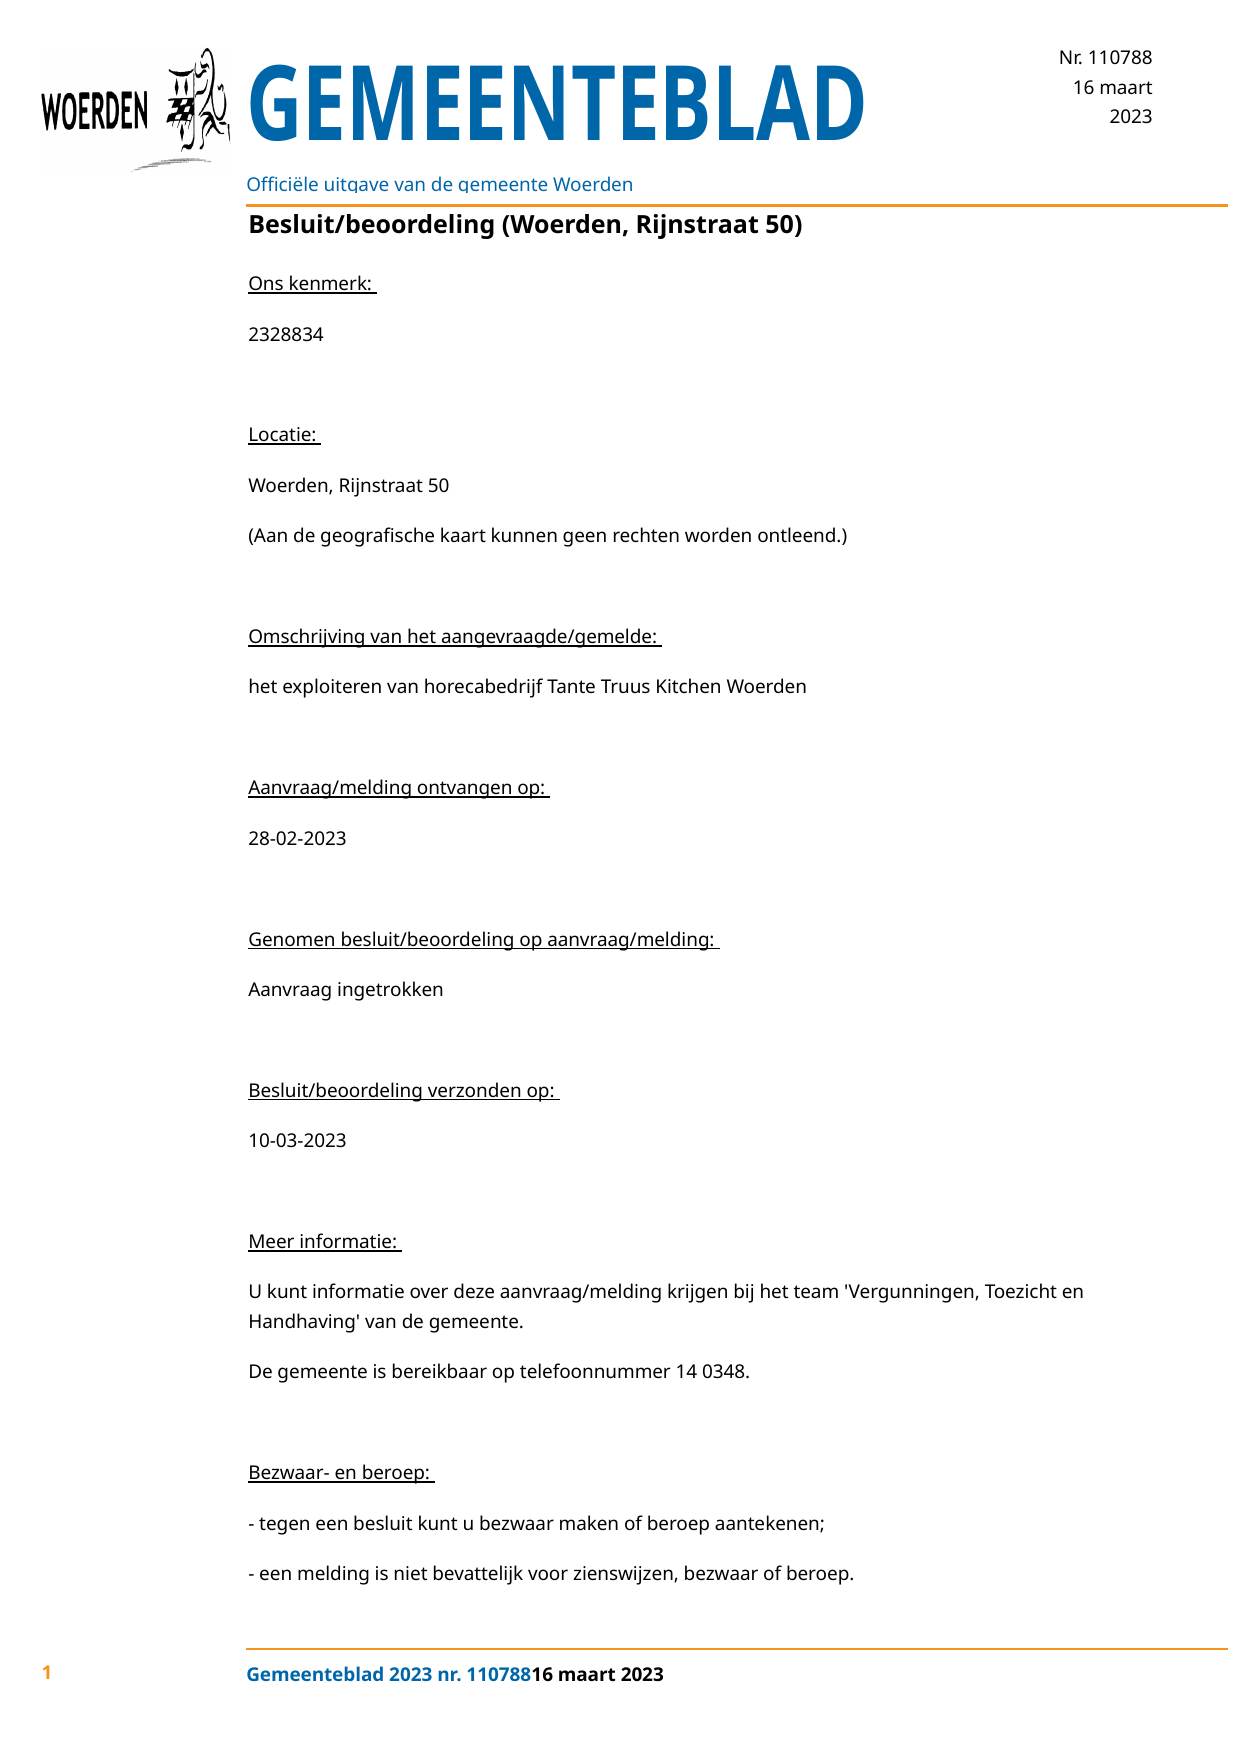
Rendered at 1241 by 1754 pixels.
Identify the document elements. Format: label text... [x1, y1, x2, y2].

text Ons kenmerk: [248, 270, 1152, 296]
picture [41, 47, 231, 172]
text Besluit/beoordeling verzonden op: [248, 1077, 1152, 1103]
text Bezwaar- en beroep: [248, 1459, 1152, 1485]
text 10-03-2023 [248, 1127, 1152, 1153]
text het exploiteren van horecabedrijf Tante Truus Kitchen Woerden [248, 674, 1152, 699]
text - een melding is niet bevattelijk voor zienswijzen, bezwaar of beroep. [248, 1560, 1152, 1586]
text Aanvraag ingetrokken [248, 976, 1152, 1002]
text 28-02-2023 [248, 825, 1152, 851]
text Besluit/beoordeling (Woerden, Rijnstraat 50) [248, 207, 1152, 241]
text U kunt informatie over deze aanvraag/melding krijgen bij het team 'Vergunningen, Toezicht en Handhaving' van de gemeente. [248, 1279, 1152, 1334]
text Omschrijving van het aangevraagde/gemelde: [248, 623, 1152, 649]
text De gemeente is bereikbaar op telefoonnummer 14 0348. [248, 1359, 1152, 1384]
text Woerden, Rijnstraat 50 [248, 472, 1152, 498]
text 2328834 [248, 321, 1152, 346]
text Genomen besluit/beoordeling op aanvraag/melding: [248, 926, 1152, 951]
text Locatie: [248, 422, 1152, 447]
text Aanvraag/melding ontvangen op: [248, 774, 1152, 800]
text (Aan de geografische kaart kunnen geen rechten worden ontleend.) [248, 522, 1152, 548]
text Meer informatie: [248, 1228, 1152, 1254]
text - tegen een besluit kunt u bezwaar maken of beroep aantekenen; [248, 1510, 1152, 1536]
